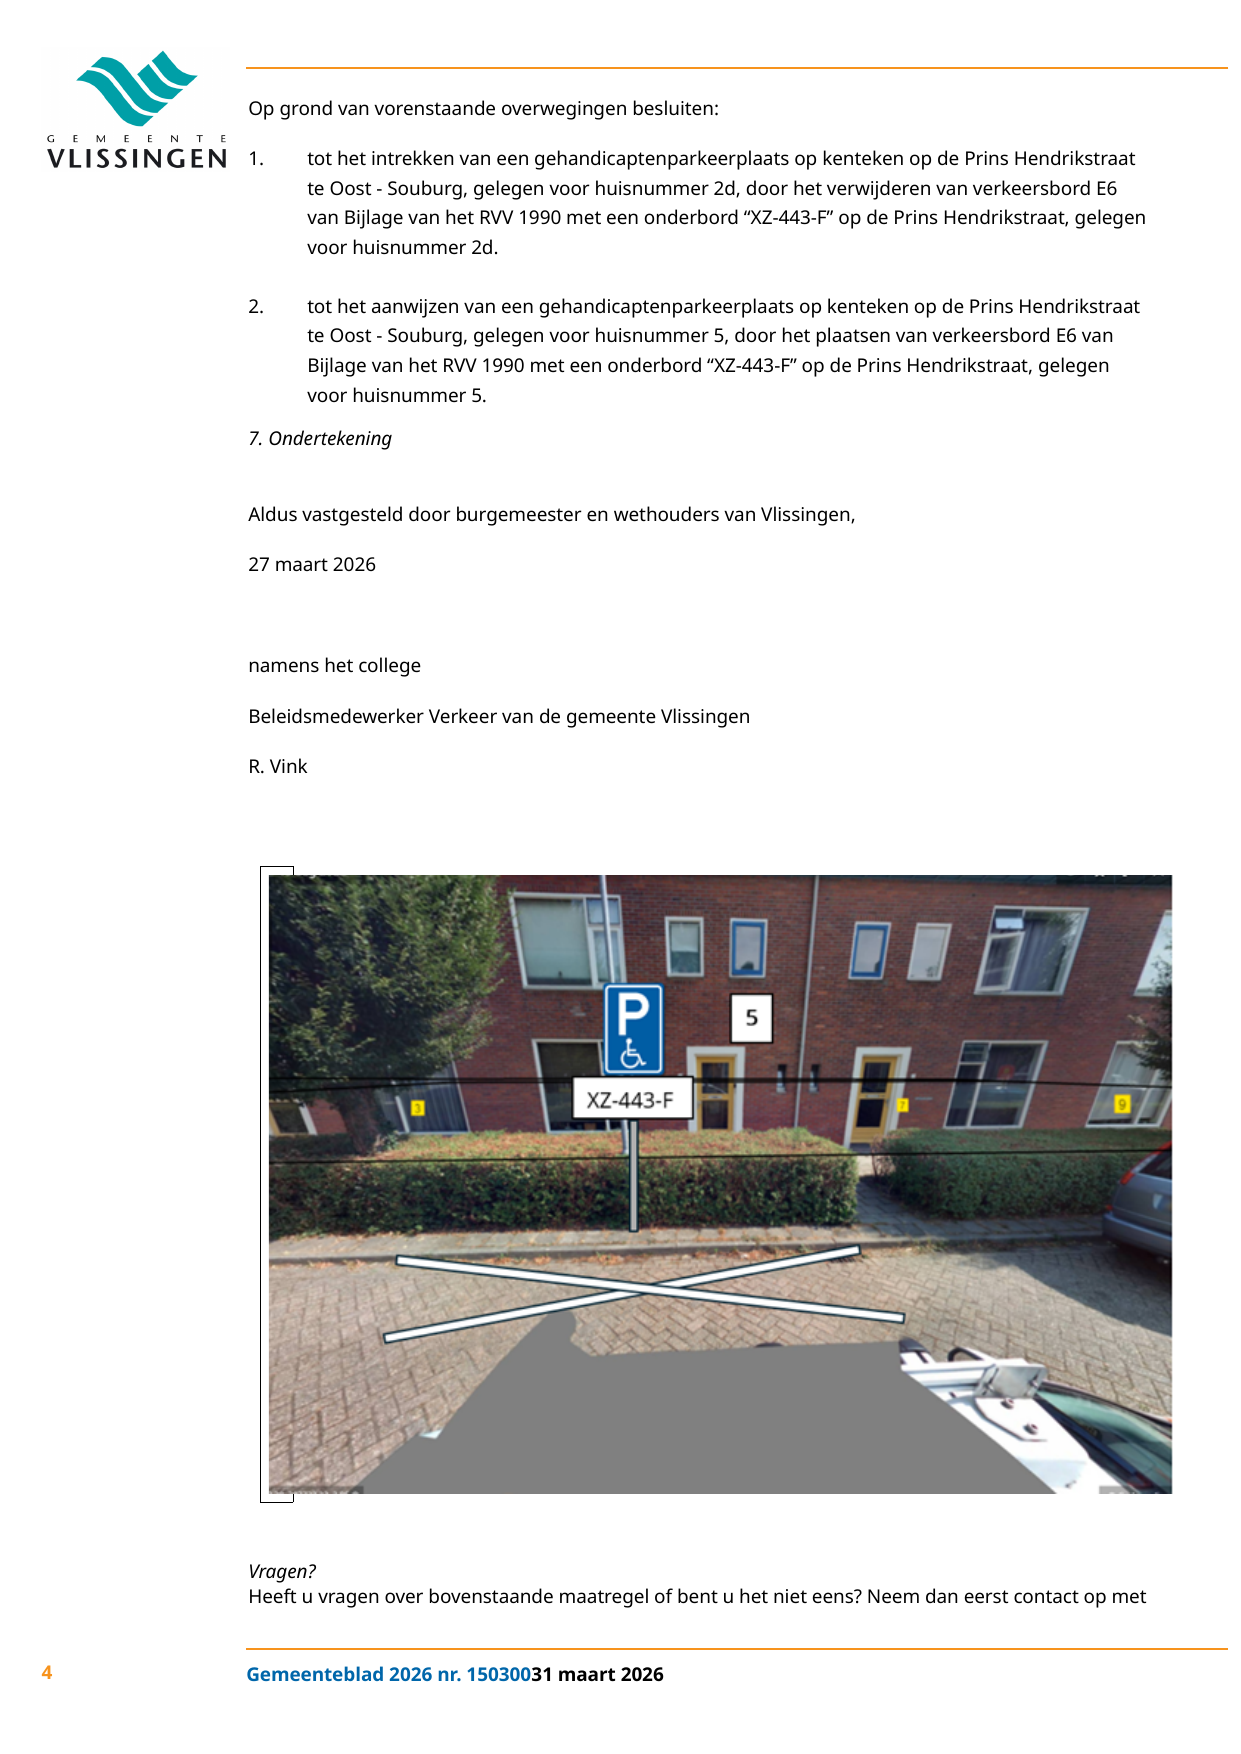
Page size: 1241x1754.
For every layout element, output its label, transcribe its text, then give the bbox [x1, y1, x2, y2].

list tot het aanwijzen van een gehandicaptenparkeerplaats op kenteken op de Prins Hendrikstraat te Oost - Souburg, gelegen voor huisnummer 5, door het plaatsen van verkeersbord E6 van Bijlage van het RVV 1990 met een onderbord “XZ-443-F” op de Prins Hendrikstraat, gelegen voor huisnummer 5. [248, 293, 1152, 408]
text Op grond van vorenstaande overwegingen besluiten: [248, 95, 1152, 121]
text namens het college [248, 652, 1152, 678]
text R. Vink [248, 753, 1152, 779]
list tot het intrekken van een gehandicaptenparkeerplaats op kenteken op de Prins Hendrikstraat te Oost - Souburg, gelegen voor huisnummer 2d, door het verwijderen van verkeersbord E6 van Bijlage van het RVV 1990 met een onderbord “XZ-443-F” op de Prins Hendrikstraat, gelegen voor huisnummer 2d. [248, 145, 1152, 260]
text Vragen? [248, 1558, 1152, 1583]
text 27 maart 2026 [248, 552, 1152, 577]
picture [41, 47, 231, 172]
text Beleidsmedewerker Verkeer van de gemeente Vlissingen [248, 703, 1152, 728]
picture [268, 875, 1173, 1494]
text Aldus vastgesteld door burgemeester en wethouders van Vlissingen, [248, 501, 1152, 527]
text Heeft u vragen over bovenstaande maatregel of bent u het niet eens? Neem dan eerst contact op met [248, 1583, 1152, 1609]
text 7. Ondertekening [248, 425, 1152, 451]
